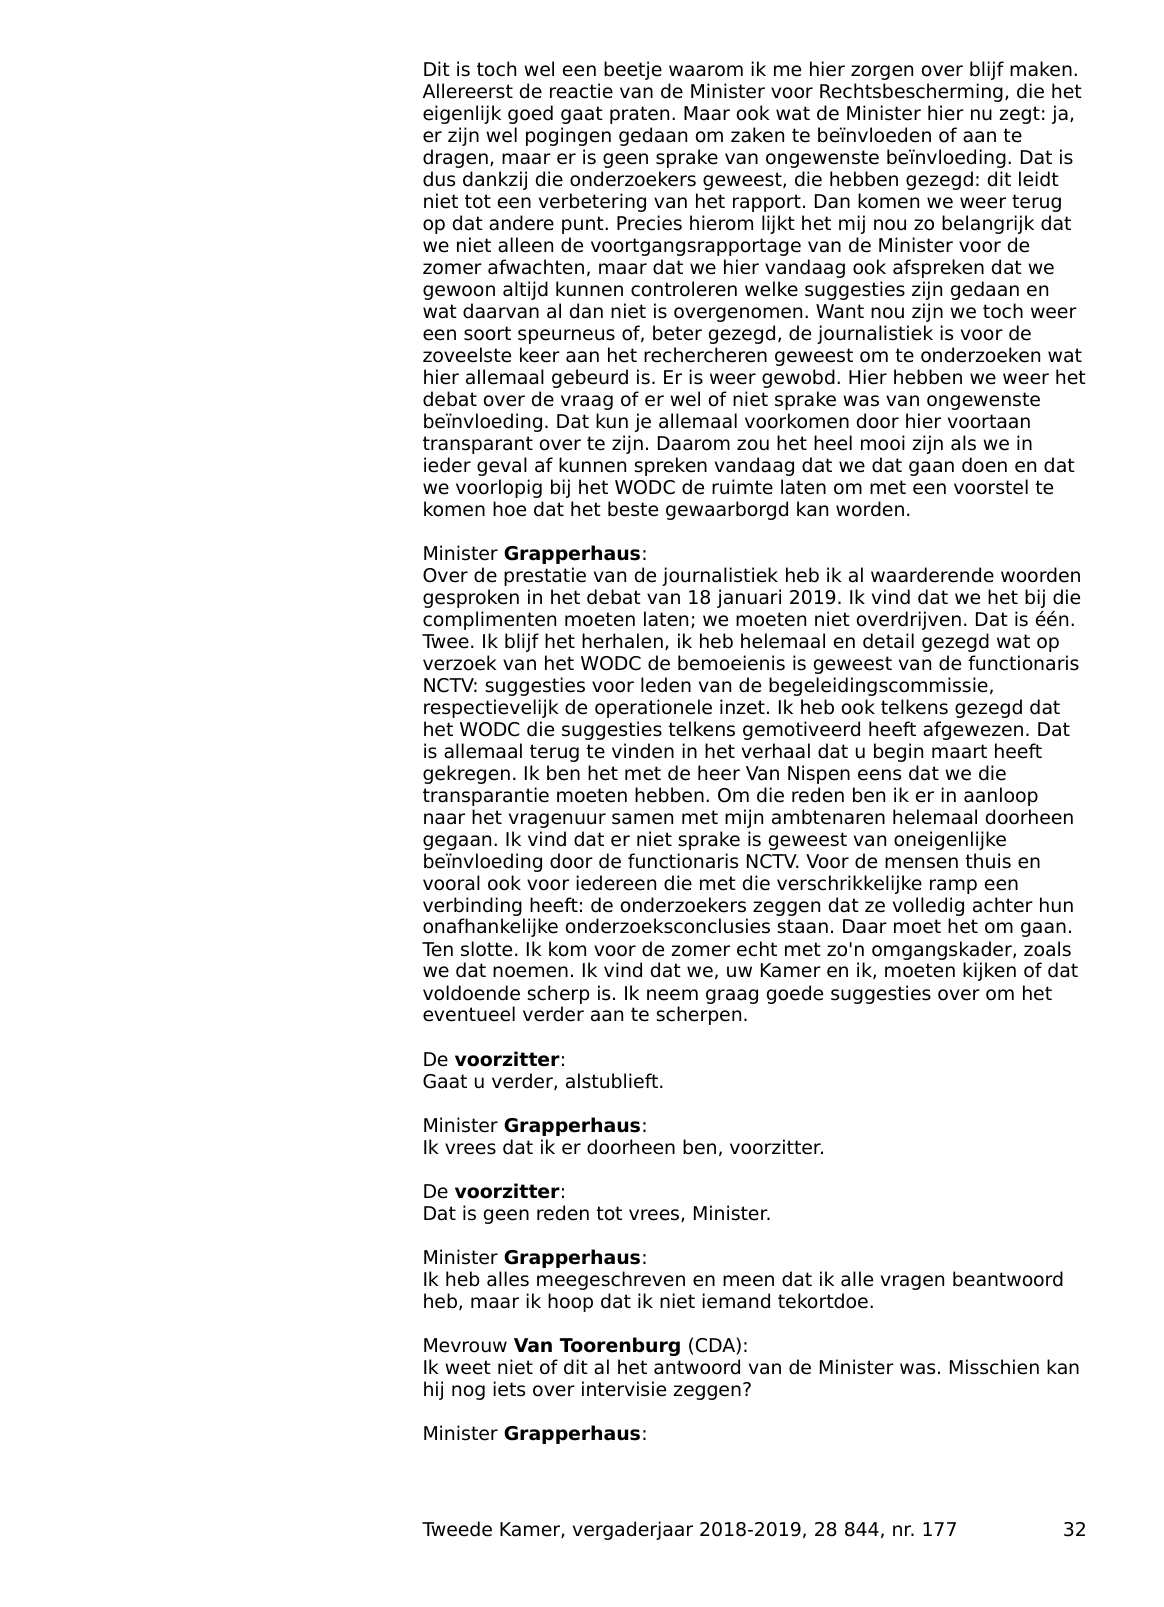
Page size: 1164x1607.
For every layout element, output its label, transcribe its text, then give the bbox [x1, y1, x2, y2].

text Ik vrees dat ik er doorheen ben, voorzitter. [422, 1137, 1087, 1159]
text Ik weet niet of dit al het antwoord van de Minister was. Misschien kan hij nog iets over intervisie zeggen? [422, 1357, 1087, 1401]
text De voorzitter: [422, 1181, 1087, 1203]
text De voorzitter: [422, 1048, 1087, 1071]
text Ten slotte. Ik kom voor de zomer echt met zo'n omgangskader, zoals we dat noemen. Ik vind dat we, uw Kamer en ik, moeten kijken of dat voldoende scherp is. Ik neem graag goede suggesties over om het eventueel verder aan te scherpen. [422, 938, 1087, 1026]
text Minister Grapperhaus: [422, 1115, 1087, 1137]
text Minister Grapperhaus: [422, 1423, 1087, 1445]
text Gaat u verder, alstublieft. [422, 1071, 1087, 1092]
text Over de prestatie van de journalistiek heb ik al waarderende woorden gesproken in het debat van 18 januari 2019. Ik vind dat we het bij die complimenten moeten laten; we moeten niet overdrijven. Dat is één. Twee. Ik blijf het herhalen, ik heb helemaal en detail gezegd wat op verzoek van het WODC de bemoeienis is geweest van de functionaris NCTV: suggesties voor leden van de begeleidingscommissie, respectievelijk de operationele inzet. Ik heb ook telkens gezegd dat het WODC die suggesties telkens gemotiveerd heeft afgewezen. Dat is allemaal terug te vinden in het verhaal dat u begin maart heeft gekregen. Ik ben het met de heer Van Nispen eens dat we die transparantie moeten hebben. Om die reden ben ik er in aanloop naar het vragenuur samen met mijn ambtenaren helemaal doorheen gegaan. Ik vind dat er niet sprake is geweest van oneigenlijke beïnvloeding door de functionaris NCTV. Voor de mensen thuis en vooral ook voor iedereen die met die verschrikkelijke ramp een verbinding heeft: de onderzoekers zeggen dat ze volledig achter hun onafhankelijke onderzoeksconclusies staan. Daar moet het om gaan. [422, 565, 1087, 938]
text Ik heb alles meegeschreven en meen dat ik alle vragen beantwoord heb, maar ik hoop dat ik niet iemand tekortdoe. [422, 1269, 1087, 1313]
text Mevrouw Van Toorenburg (CDA): [422, 1335, 1087, 1357]
text Minister Grapperhaus: [422, 1247, 1087, 1269]
text Dit is toch wel een beetje waarom ik me hier zorgen over blijf maken. Allereerst de reactie van de Minister voor Rechtsbescherming, die het eigenlijk goed gaat praten. Maar ook wat de Minister hier nu zegt: ja, er zijn wel pogingen gedaan om zaken te beïnvloeden of aan te dragen, maar er is geen sprake van ongewenste beïnvloeding. Dat is dus dankzij die onderzoekers geweest, die hebben gezegd: dit leidt niet tot een verbetering van het rapport. Dan komen we weer terug op dat andere punt. Precies hierom lijkt het mij nou zo belangrijk dat we niet alleen de voortgangsrapportage van de Minister voor de zomer afwachten, maar dat we hier vandaag ook afspreken dat we gewoon altijd kunnen controleren welke suggesties zijn gedaan en wat daarvan al dan niet is overgenomen. Want nou zijn we toch weer een soort speurneus of, beter gezegd, de journalistiek is voor de zoveelste keer aan het rechercheren geweest om te onderzoeken wat hier allemaal gebeurd is. Er is weer gewobd. Hier hebben we weer het debat over de vraag of er wel of niet sprake was van ongewenste beïnvloeding. Dat kun je allemaal voorkomen door hier voortaan transparant over te zijn. Daarom zou het heel mooi zijn als we in ieder geval af kunnen spreken vandaag dat we dat gaan doen en dat we voorlopig bij het WODC de ruimte laten om met een voorstel te komen hoe dat het beste gewaarborgd kan worden. [422, 59, 1087, 521]
text Minister Grapperhaus: [422, 543, 1087, 565]
text Dat is geen reden tot vrees, Minister. [422, 1203, 1087, 1225]
